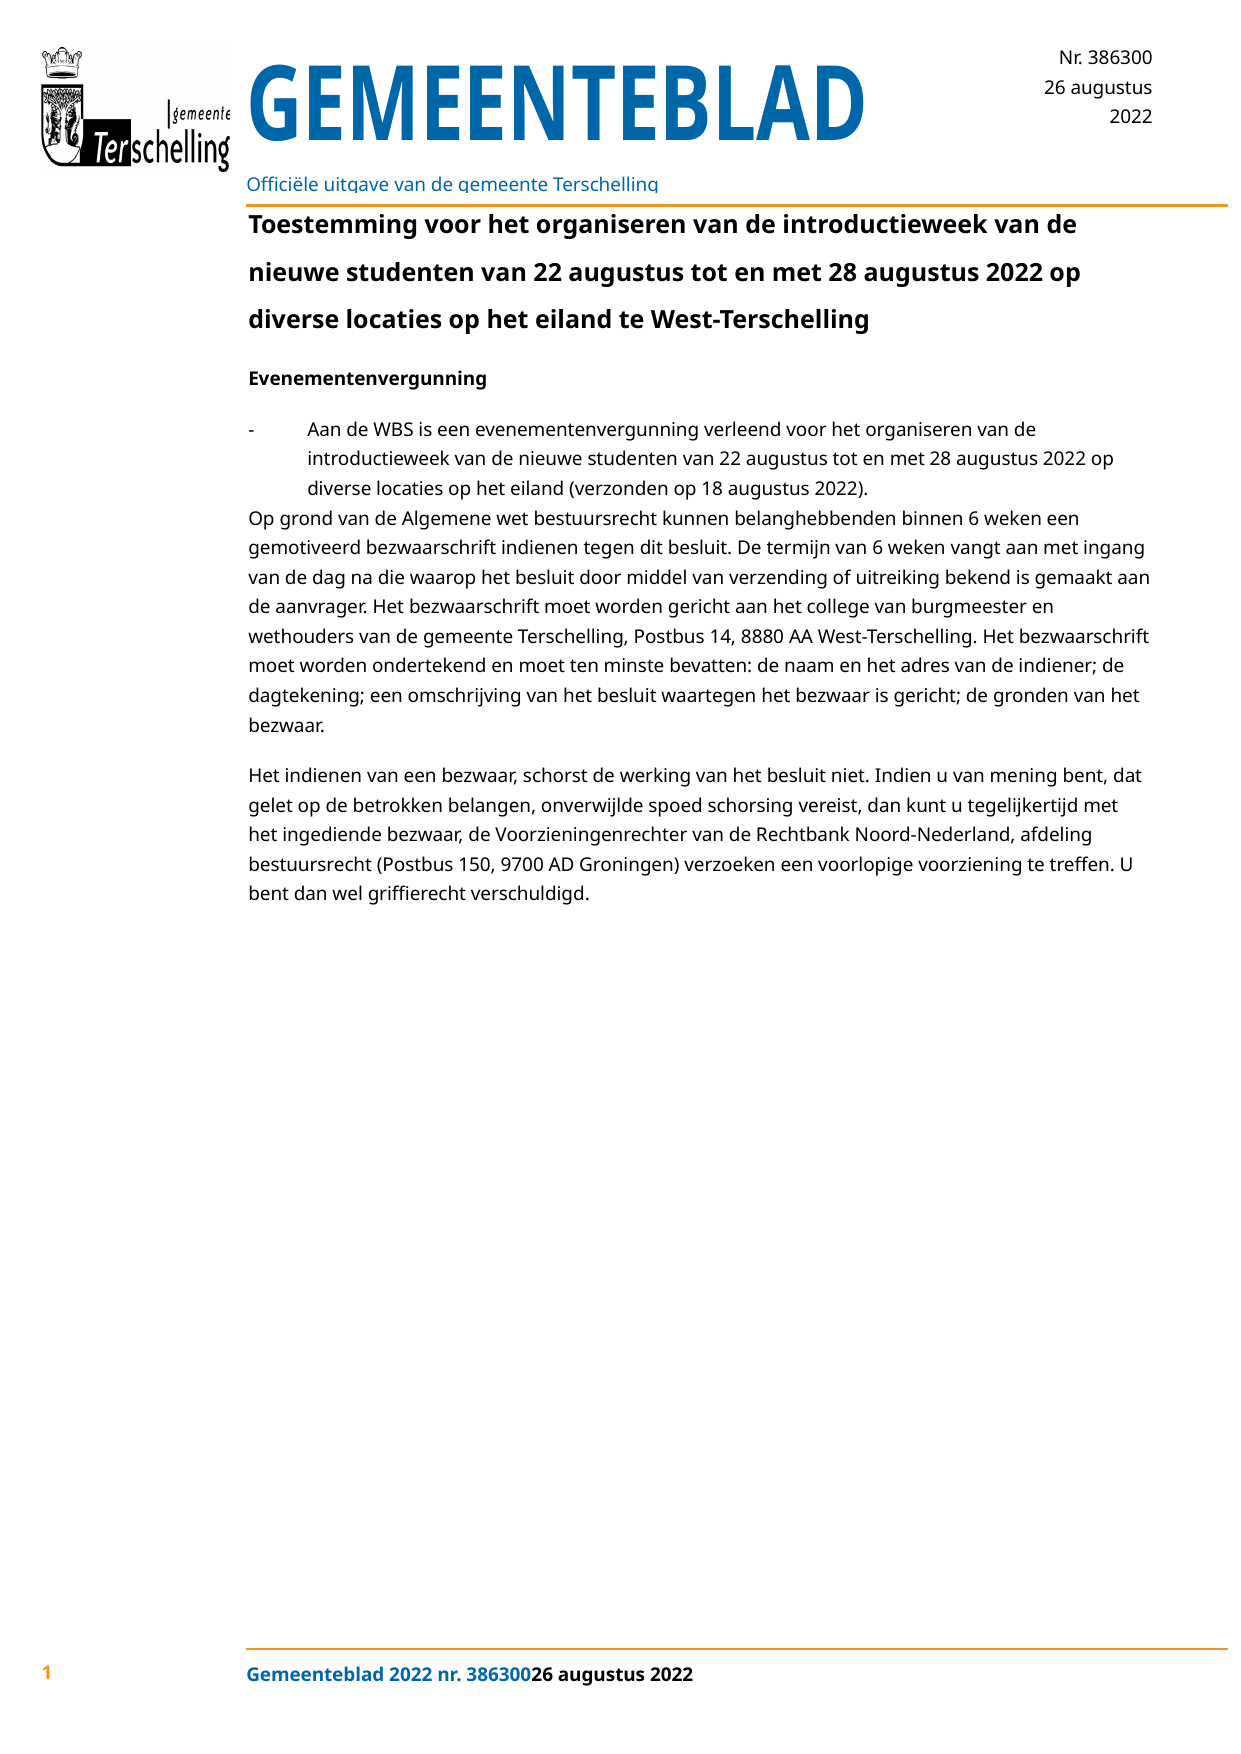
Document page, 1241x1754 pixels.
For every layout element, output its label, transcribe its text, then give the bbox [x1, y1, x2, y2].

text Het indienen van een bezwaar, schorst de werking van het besluit niet. Indien u van mening bent, dat gelet op de betrokken belangen, onverwijlde spoed schorsing vereist, dan kunt u tegelijkertijd met het ingediende bezwaar, de Voorzieningenrechter van de Rechtbank Noord-Nederland, afdeling bestuursrecht (Postbus 150, 9700 AD Groningen) verzoeken een voorlopige voorziening te treffen. U bent dan wel griffierecht verschuldigd. [248, 762, 1152, 906]
text Toestemming voor het organiseren van de introductieweek van de nieuwe studenten van 22 augustus tot en met 28 augustus 2022 op diverse locaties op het eiland te West-Terschelling [248, 207, 1152, 336]
list Aan de WBS is een evenementenvergunning verleend voor het organiseren van de introductieweek van de nieuwe studenten van 22 augustus tot en met 28 augustus 2022 op diverse locaties op het eiland (verzonden op 18 augustus 2022). [248, 416, 1152, 501]
picture [41, 47, 231, 172]
text Evenementenvergunning [248, 366, 1152, 391]
text Op grond van de Algemene wet bestuursrecht kunnen belanghebbenden binnen 6 weken een gemotiveerd bezwaarschrift indienen tegen dit besluit. De termijn van 6 weken vangt aan met ingang van de dag na die waarop het besluit door middel van verzending of uitreiking bekend is gemaakt aan de aanvrager. Het bezwaarschrift moet worden gericht aan het college van burgmeester en wethouders van de gemeente Terschelling, Postbus 14, 8880 AA West-Terschelling. Het bezwaarschrift moet worden ondertekend en moet ten minste bevatten: de naam en het adres van de indiener; de dagtekening; een omschrijving van het besluit waartegen het bezwaar is gericht; de gronden van het bezwaar. [248, 505, 1152, 737]
